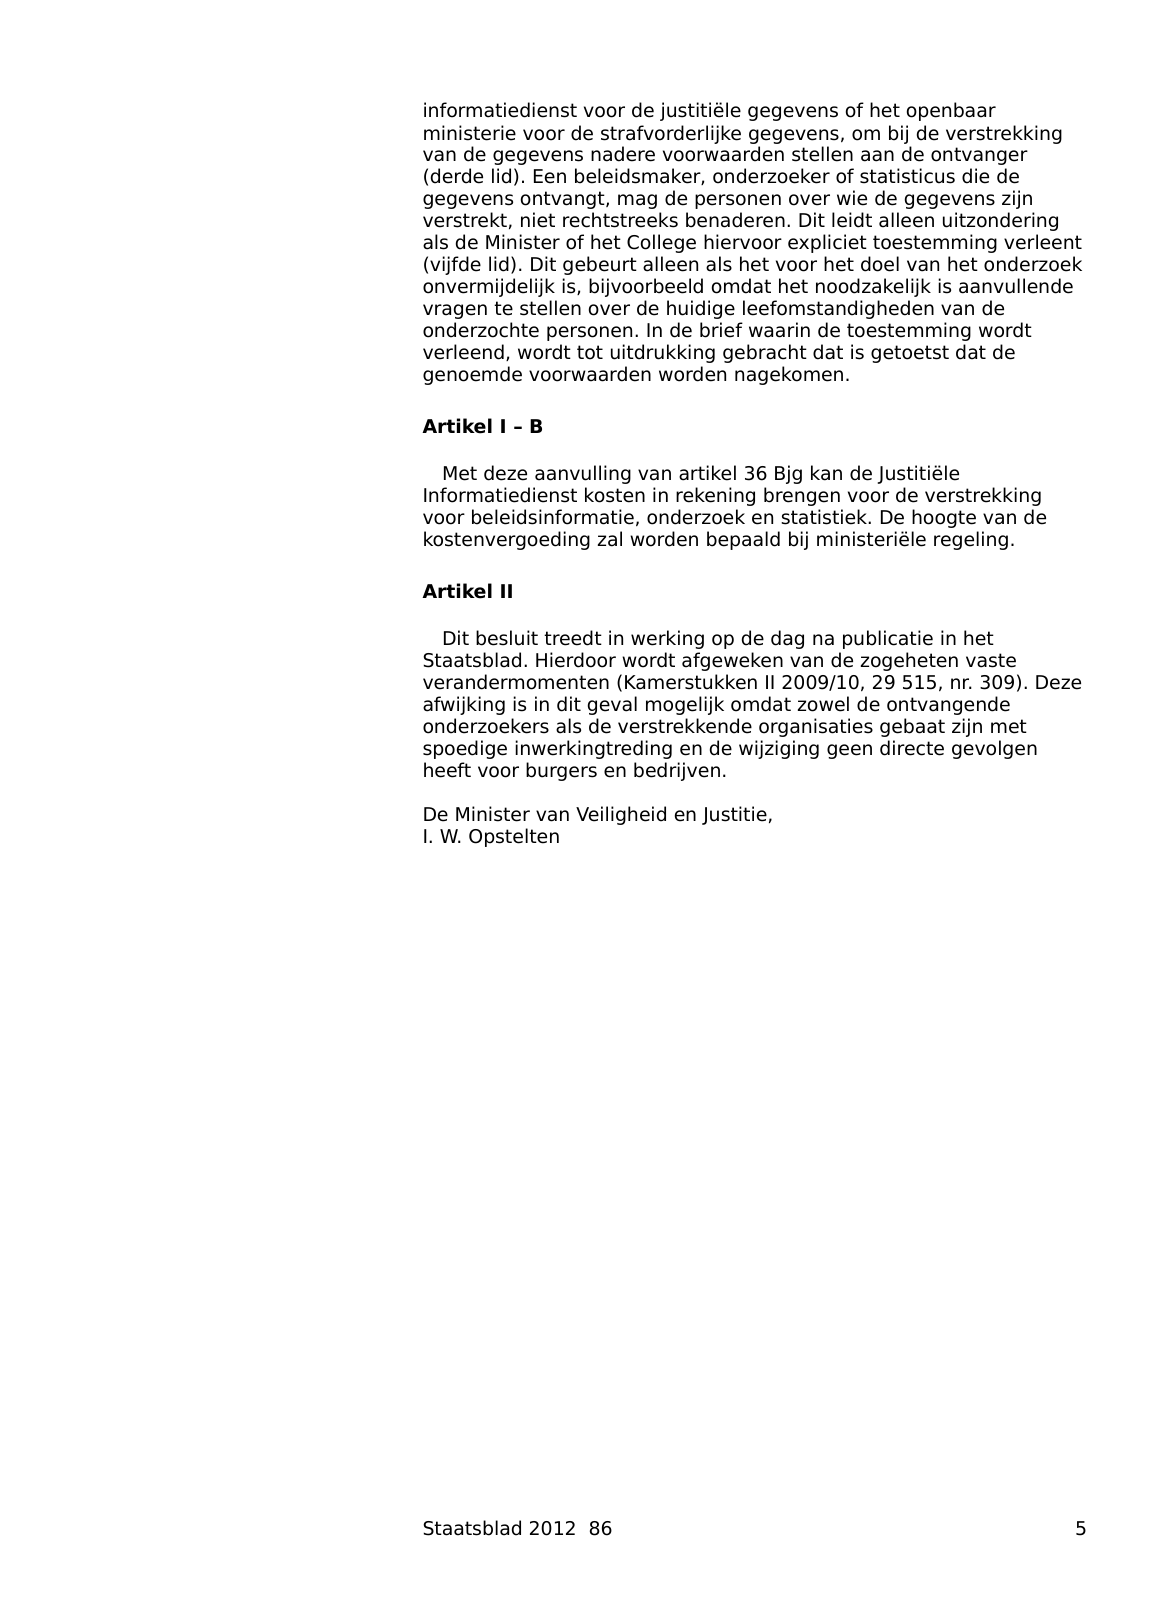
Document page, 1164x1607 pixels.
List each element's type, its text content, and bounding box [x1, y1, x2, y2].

text informatiedienst voor de justitiële gegevens of het openbaar ministerie voor de strafvorderlijke gegevens, om bij de verstrekking van de gegevens nadere voorwaarden stellen aan de ontvanger (derde lid). Een beleidsmaker, onderzoeker of statisticus die de gegevens ontvangt, mag de personen over wie de gegevens zijn verstrekt, niet rechtstreeks benaderen. Dit leidt alleen uitzondering als de Minister of het College hiervoor expliciet toestemming verleent (vijfde lid). Dit gebeurt alleen als het voor het doel van het onderzoek onvermijdelijk is, bijvoorbeeld omdat het noodzakelijk is aanvullende vragen te stellen over de huidige leefomstandigheden van de onderzochte personen. In de brief waarin de toestemming wordt verleend, wordt tot uitdrukking gebracht dat is getoetst dat de genoemde voorwaarden worden nagekomen. [422, 100, 1087, 386]
subtitle Artikel I – B [422, 416, 1087, 438]
text Met deze aanvulling van artikel 36 Bjg kan de Justitiële Informatiedienst kosten in rekening brengen voor de verstrekking voor beleidsinformatie, onderzoek en statistiek. De hoogte van de kostenvergoeding zal worden bepaald bij ministeriële regeling. [422, 463, 1087, 551]
text De Minister van Veiligheid en Justitie, I. W. Opstelten [422, 804, 1087, 848]
subtitle Artikel II [422, 581, 1087, 603]
text Dit besluit treedt in werking op de dag na publicatie in het Staatsblad. Hierdoor wordt afgeweken van de zogeheten vaste verandermomenten (Kamerstukken II 2009/10, 29 515, nr. 309). Deze afwijking is in dit geval mogelijk omdat zowel de ontvangende onderzoekers als de verstrekkende organisaties gebaat zijn met spoedige inwerkingtreding en de wijziging geen directe gevolgen heeft voor burgers en bedrijven. [422, 628, 1087, 782]
